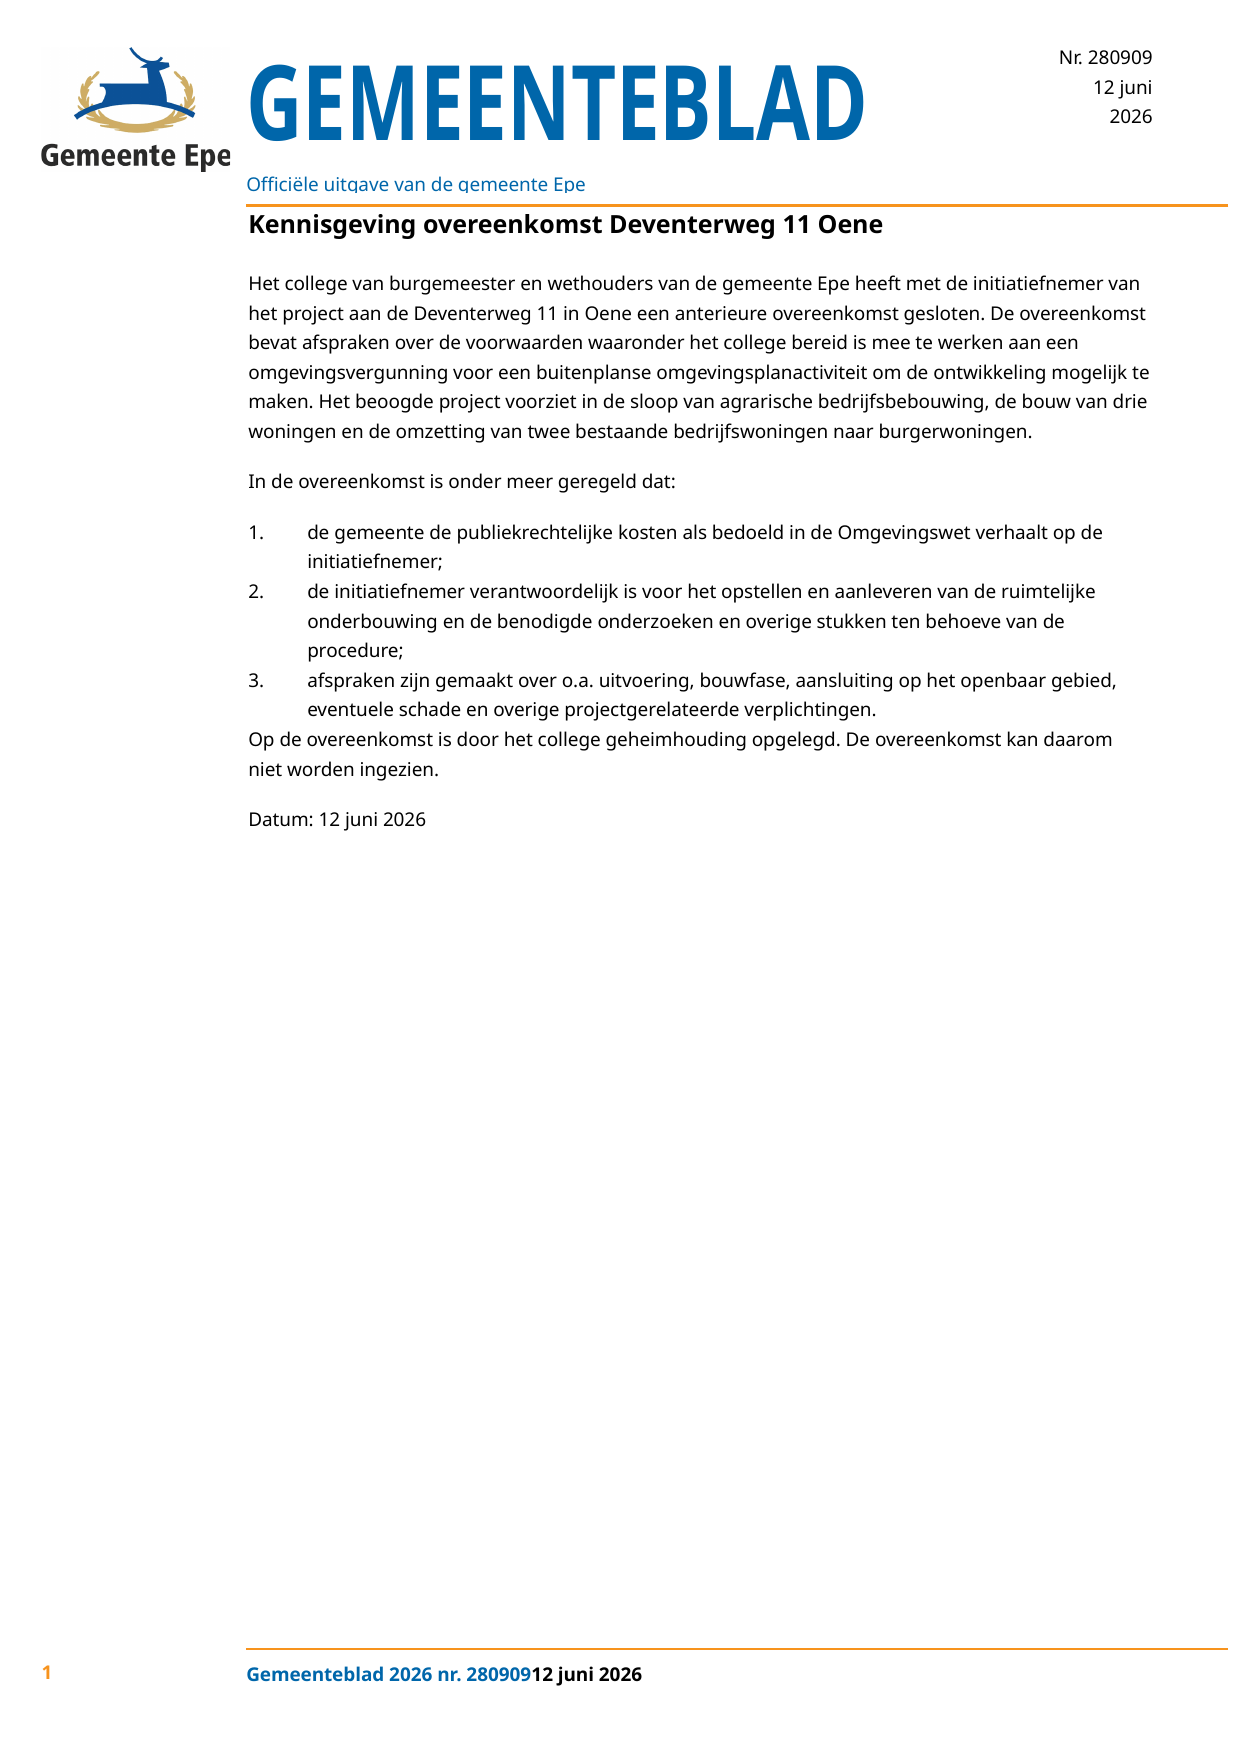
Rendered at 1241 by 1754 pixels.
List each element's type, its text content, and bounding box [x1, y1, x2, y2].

text In de overeenkomst is onder meer geregeld dat: [248, 469, 1152, 494]
text Datum: 12 juni 2026 [248, 806, 1152, 832]
list de gemeente de publiekrechtelijke kosten als bedoeld in de Omgevingswet verhaalt op de initiatiefnemer; [248, 519, 1152, 574]
text Kennisgeving overeenkomst Deventerweg 11 Oene [248, 207, 1152, 241]
list afspraken zijn gemaakt over o.a. uitvoering, bouwfase, aansluiting op het openbaar gebied, eventuele schade en overige projectgerelateerde verplichtingen. [248, 667, 1152, 722]
text Op de overeenkomst is door het college geheimhouding opgelegd. De overeenkomst kan daarom niet worden ingezien. [248, 726, 1152, 781]
text Het college van burgemeester en wethouders van de gemeente Epe heeft met de initiatiefnemer van het project aan de Deventerweg 11 in Oene een anterieure overeenkomst gesloten. De overeenkomst bevat afspraken over de voorwaarden waaronder het college bereid is mee te werken aan een omgevingsvergunning voor een buitenplanse omgevingsplanactiviteit om de ontwikkeling mogelijk te maken. Het beoogde project voorziet in de sloop van agrarische bedrijfsbebouwing, de bouw van drie woningen en de omzetting van twee bestaande bedrijfswoningen naar burgerwoningen. [248, 270, 1152, 444]
list de initiatiefnemer verantwoordelijk is voor het opstellen en aanleveren van de ruimtelijke onderbouwing en de benodigde onderzoeken en overige stukken ten behoeve van de procedure; [248, 578, 1152, 663]
picture [41, 47, 231, 172]
